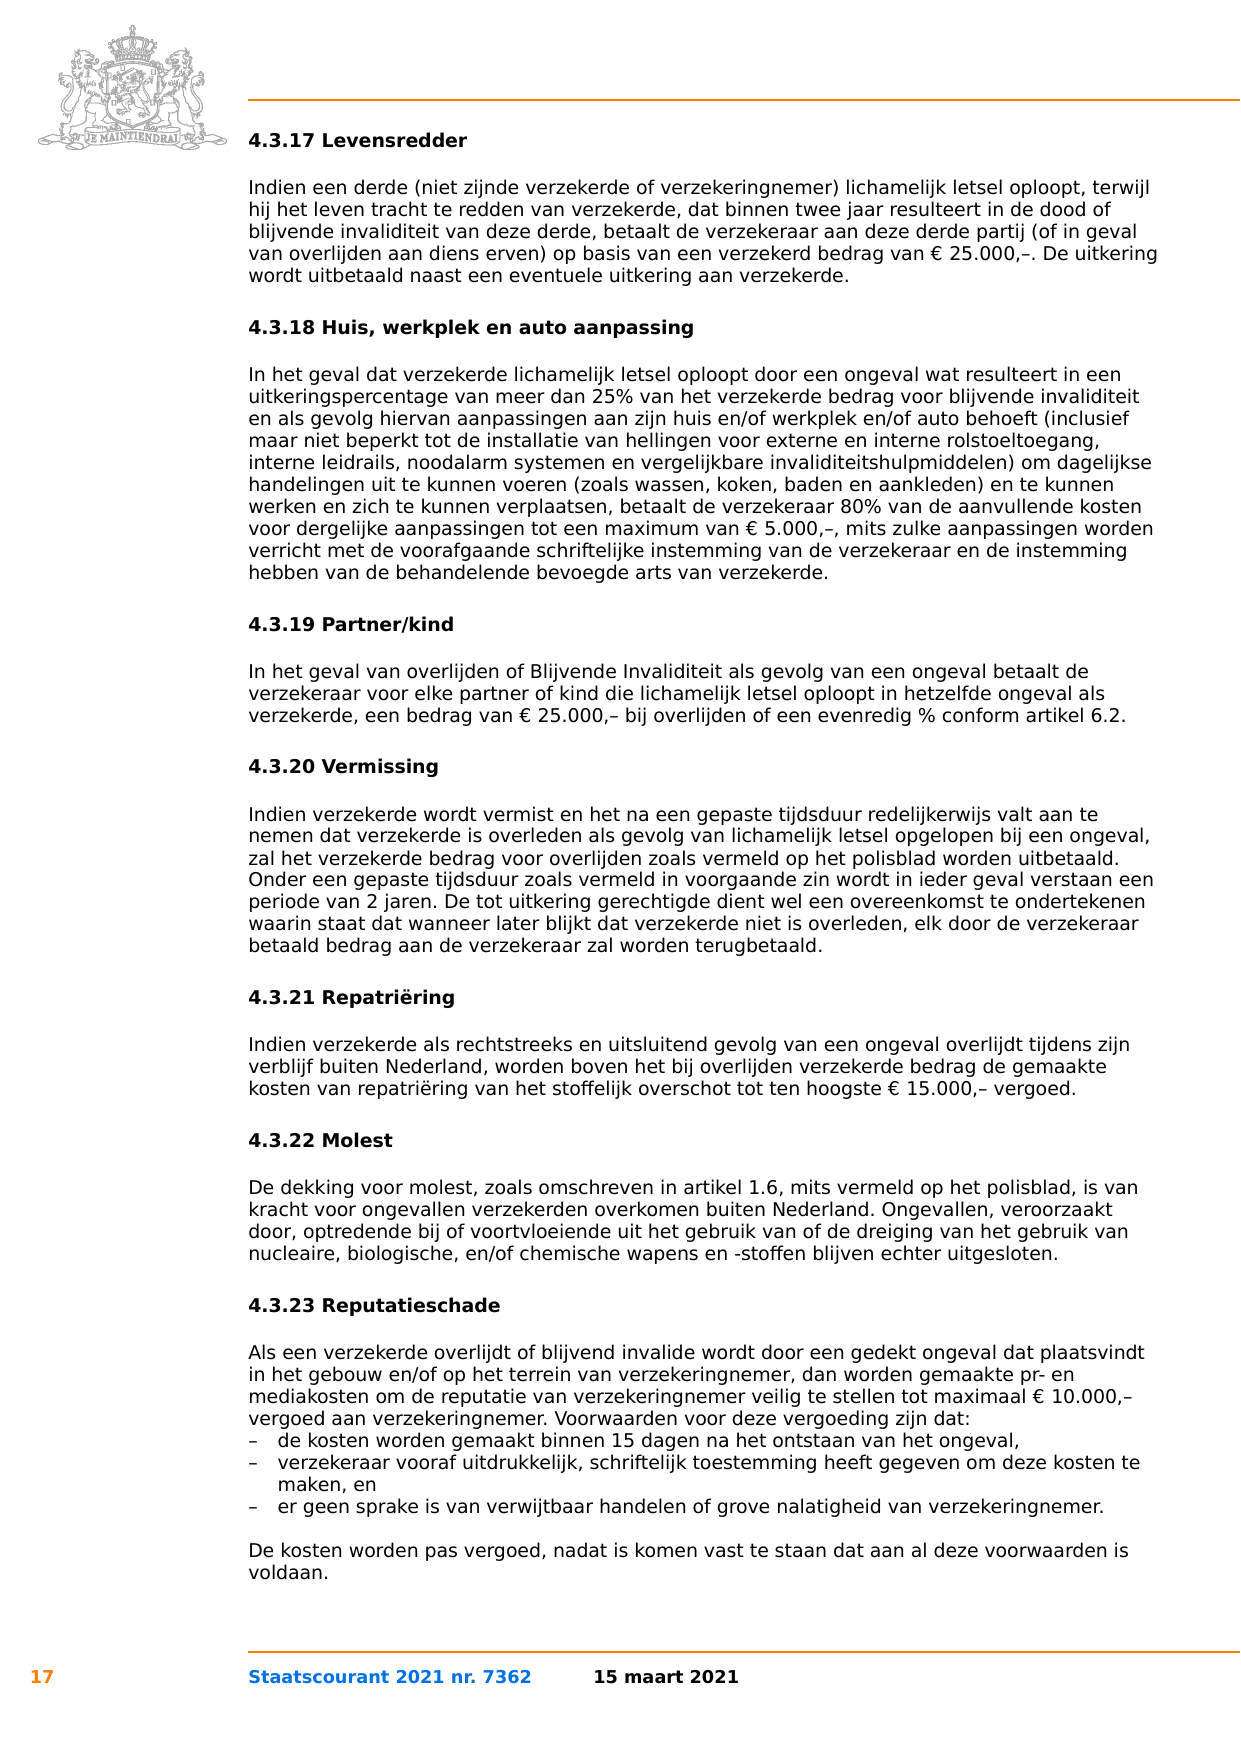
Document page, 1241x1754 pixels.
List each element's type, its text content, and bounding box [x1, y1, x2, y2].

subtitle 4.3.22 Molest [248, 1130, 1163, 1152]
subtitle 4.3.21 Repatriëring [248, 987, 1163, 1009]
text Indien verzekerde als rechtstreeks en uitsluitend gevolg van een ongeval overlijdt tijdens zijn verblijf buiten Nederland, worden boven het bij overlijden verzekerde bedrag de gemaakte kosten van repatriëring van het stoffelijk overschot tot ten hoogste € 15.000,– vergoed. [248, 1034, 1163, 1100]
text Indien een derde (niet zijnde verzekerde of verzekeringnemer) lichamelijk letsel oploopt, terwijl hij het leven tracht te redden van verzekerde, dat binnen twee jaar resulteert in de dood of blijvende invaliditeit van deze derde, betaalt de verzekeraar aan deze derde partij (of in geval van overlijden aan diens erven) op basis van een verzekerd bedrag van € 25.000,–. De uitkering wordt uitbetaald naast een eventuele uitkering aan verzekerde. [248, 177, 1163, 287]
text – er geen sprake is van verwijtbaar handelen of grove nalatigheid van verzekeringnemer. [248, 1496, 1163, 1518]
text In het geval dat verzekerde lichamelijk letsel oploopt door een ongeval wat resulteert in een uitkeringspercentage van meer dan 25% van het verzekerde bedrag voor blijvende invaliditeit en als gevolg hiervan aanpassingen aan zijn huis en/of werkplek en/of auto behoeft (inclusief maar niet beperkt tot de installatie van hellingen voor externe en interne rolstoeltoegang, interne leidrails, noodalarm systemen en vergelijkbare invaliditeitshulpmiddelen) om dagelijkse handelingen uit te kunnen voeren (zoals wassen, koken, baden en aankleden) en te kunnen werken en zich te kunnen verplaatsen, betaalt de verzekeraar 80% van de aanvullende kosten voor dergelijke aanpassingen tot een maximum van € 5.000,–, mits zulke aanpassingen worden verricht met de voorafgaande schriftelijke instemming van de verzekeraar en de instemming hebben van de behandelende bevoegde arts van verzekerde. [248, 364, 1163, 583]
text In het geval van overlijden of Blijvende Invaliditeit als gevolg van een ongeval betaalt de verzekeraar voor elke partner of kind die lichamelijk letsel oploopt in hetzelfde ongeval als verzekerde, een bedrag van € 25.000,– bij overlijden of een evenredig % conform artikel 6.2. [248, 661, 1163, 726]
subtitle 4.3.18 Huis, werkplek en auto aanpassing [248, 317, 1163, 339]
text – verzekeraar vooraf uitdrukkelijk, schriftelijk toestemming heeft gegeven om deze kosten te maken, en [248, 1452, 1163, 1496]
text Indien verzekerde wordt vermist en het na een gepaste tijdsduur redelijkerwijs valt aan te nemen dat verzekerde is overleden als gevolg van lichamelijk letsel opgelopen bij een ongeval, zal het verzekerde bedrag voor overlijden zoals vermeld op het polisblad worden uitbetaald. Onder een gepaste tijdsduur zoals vermeld in voorgaande zin wordt in ieder geval verstaan een periode van 2 jaren. De tot uitkering gerechtigde dient wel een overeenkomst te ondertekenen waarin staat dat wanneer later blijkt dat verzekerde niet is overleden, elk door de verzekeraar betaald bedrag aan de verzekeraar zal worden terugbetaald. [248, 803, 1163, 957]
subtitle 4.3.17 Levensredder [248, 130, 1163, 152]
text De kosten worden pas vergoed, nadat is komen vast te staan dat aan al deze voorwaarden is voldaan. [248, 1540, 1163, 1584]
text De dekking voor molest, zoals omschreven in artikel 1.6, mits vermeld op het polisblad, is van kracht voor ongevallen verzekerden overkomen buiten Nederland. Ongevallen, veroorzaakt door, optredende bij of voortvloeiende uit het gebruik van of de dreiging van het gebruik van nucleaire, biologische, en/of chemische wapens en -stoffen blijven echter uitgesloten. [248, 1177, 1163, 1265]
text – de kosten worden gemaakt binnen 15 dagen na het ontstaan van het ongeval, [248, 1430, 1163, 1452]
subtitle 4.3.23 Reputatieschade [248, 1295, 1163, 1317]
text Als een verzekerde overlijdt of blijvend invalide wordt door een gedekt ongeval dat plaatsvindt in het gebouw en/of op het terrein van verzekeringnemer, dan worden gemaakte pr- en mediakosten om de reputatie van verzekeringnemer veilig te stellen tot maximaal € 10.000,– vergoed aan verzekeringnemer. Voorwaarden voor deze vergoeding zijn dat: [248, 1342, 1163, 1430]
picture [38, 25, 227, 150]
subtitle 4.3.19 Partner/kind [248, 613, 1163, 636]
subtitle 4.3.20 Vermissing [248, 756, 1163, 778]
